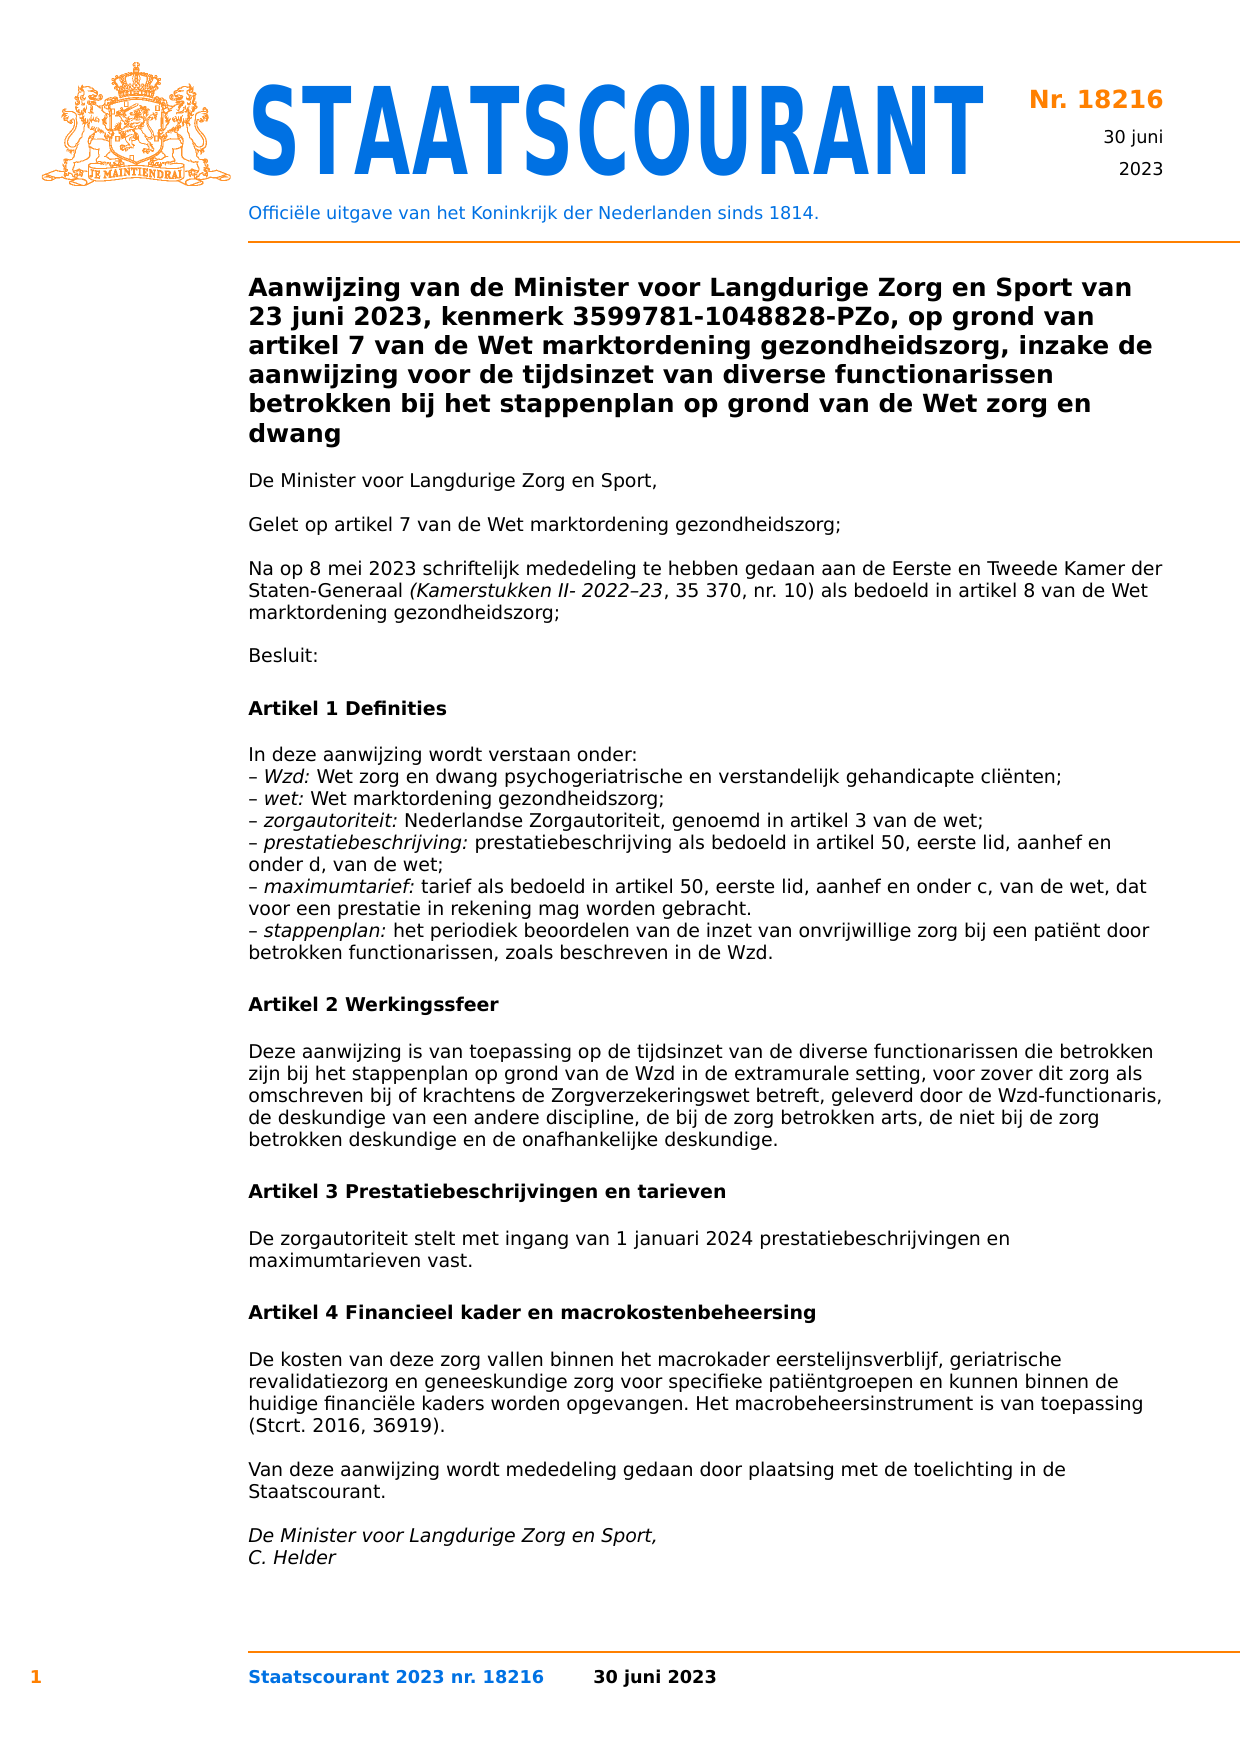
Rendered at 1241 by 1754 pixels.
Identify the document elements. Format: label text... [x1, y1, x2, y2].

text Van deze aanwijzing wordt mededeling gedaan door plaatsing met de toelichting in de Staatscourant. [248, 1459, 1163, 1503]
table_cell Officiële uitgave van het Koninkrijk der Nederlanden sinds 1814. [248, 203, 1240, 241]
table_cell 2023 [998, 153, 1240, 203]
text De Minister voor Langdurige Zorg en Sport, C. Helder [248, 1524, 1163, 1568]
text Gelet op artikel 7 van de Wet marktordening gezondheidszorg; [248, 514, 1163, 536]
text Deze aanwijzing is van toepassing op de tijdsinzet van de diverse functionarissen die betrokken zijn bij het stappenplan op grond van de Wzd in de extramurale setting, voor zover dit zorg als omschreven bij of krachtens de Zorgverzekeringswet betreft, geleverd door de Wzd-functionaris, de deskundige van een andere discipline, de bij de zorg betrokken arts, de niet bij de zorg betrokken deskundige en de onafhankelijke deskundige. [248, 1041, 1163, 1151]
table_cell 30 juni [998, 121, 1240, 153]
text – wet: Wet marktordening gezondheidszorg; [248, 788, 1163, 810]
text – prestatiebeschrijving: prestatiebeschrijving als bedoeld in artikel 50, eerste lid, aanhef en onder d, van de wet; [248, 832, 1163, 876]
text Besluit: [248, 645, 1163, 667]
table_header STAATSCOURANT [248, 62, 998, 203]
table_header [25, 62, 248, 241]
text – maximumtarief: tarief als bedoeld in artikel 50, eerste lid, aanhef en onder c, van de wet, dat voor een prestatie in rekening mag worden gebracht. [248, 876, 1163, 920]
subtitle Artikel 2 Werkingssfeer [248, 994, 1163, 1016]
text De kosten van deze zorg vallen binnen het macrokader eerstelijnsverblijf, geriatrische revalidatiezorg en geneeskundige zorg voor specifieke patiëntgroepen en kunnen binnen de huidige financiële kaders worden opgevangen. Het macrobeheersinstrument is van toepassing (Stcrt. 2016, 36919). [248, 1349, 1163, 1437]
text De Minister voor Langdurige Zorg en Sport, [248, 470, 1163, 492]
subtitle Artikel 3 Prestatiebeschrijvingen en tarieven [248, 1181, 1163, 1203]
subtitle Aanwijzing van de Minister voor Langdurige Zorg en Sport van 23 juni 2023, kenmerk 3599781-1048828-PZo, op grond van artikel 7 van de Wet marktordening gezondheidszorg, inzake de aanwijzing voor de tijdsinzet van diverse functionarissen betrokken bij het stappenplan op grond van de Wet zorg en dwang [248, 273, 1163, 448]
text In deze aanwijzing wordt verstaan onder: [248, 744, 1163, 766]
text – stappenplan: het periodiek beoordelen van de inzet van onvrijwillige zorg bij een patiënt door betrokken functionarissen, zoals beschreven in de Wzd. [248, 920, 1163, 964]
subtitle Artikel 4 Financieel kader en macrokostenbeheersing [248, 1302, 1163, 1324]
text Na op 8 mei 2023 schriftelijk mededeling te hebben gedaan aan de Eerste en Tweede Kamer der Staten-Generaal (Kamerstukken II- 2022–23, 35 370, nr. 10) als bedoeld in artikel 8 van de Wet marktordening gezondheidszorg; [248, 558, 1163, 623]
text De zorgautoriteit stelt met ingang van 1 januari 2024 prestatiebeschrijvingen en maximumtarieven vast. [248, 1228, 1163, 1272]
text – zorgautoriteit: Nederlandse Zorgautoriteit, genoemd in artikel 3 van de wet; [248, 810, 1163, 832]
picture [41, 62, 231, 186]
subtitle Artikel 1 Definities [248, 697, 1163, 719]
table_header Nr. 18216 [998, 62, 1240, 121]
text – Wzd: Wet zorg en dwang psychogeriatrische en verstandelijk gehandicapte cliënten; [248, 766, 1163, 788]
